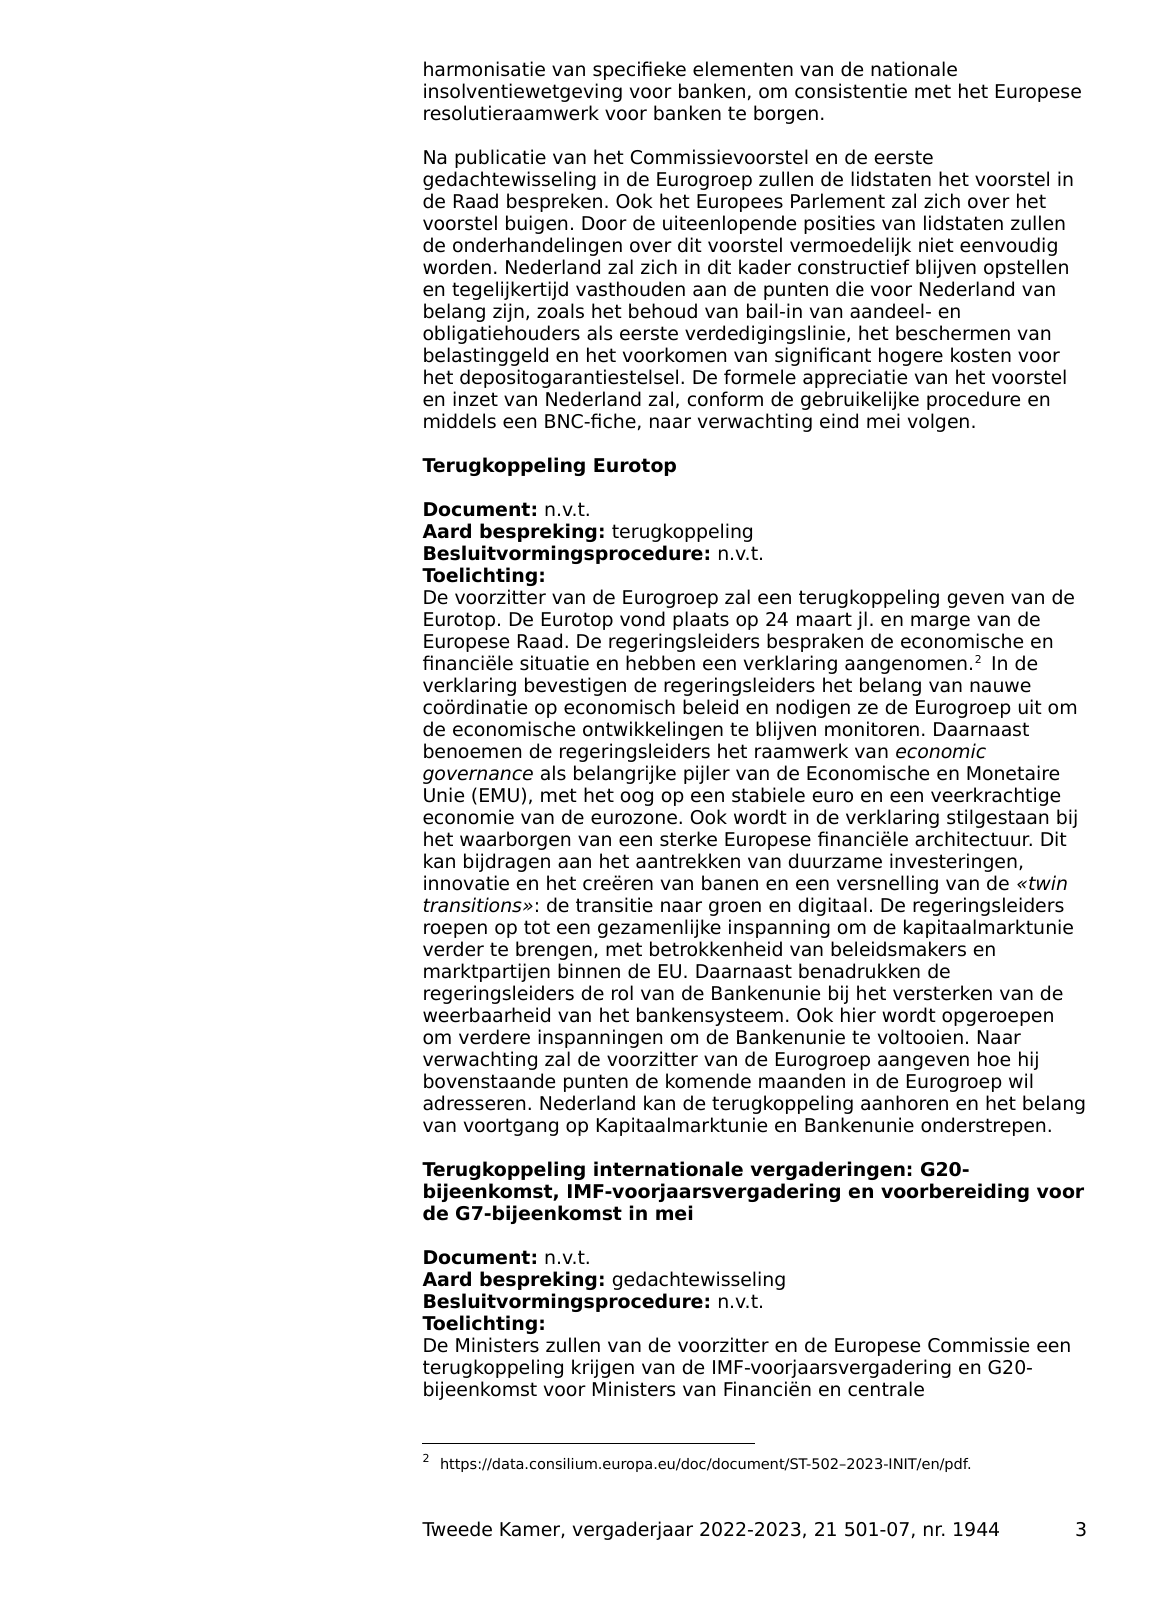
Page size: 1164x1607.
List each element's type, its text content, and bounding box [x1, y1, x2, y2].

text Aard bespreking: terugkoppeling [422, 521, 1087, 543]
text Na publicatie van het Commissievoorstel en de eerste gedachtewisseling in de Eurogroep zullen de lidstaten het voorstel in de Raad bespreken. Ook het Europees Parlement zal zich over het voorstel buigen. Door de uiteenlopende posities van lidstaten zullen de onderhandelingen over dit voorstel vermoedelijk niet eenvoudig worden. Nederland zal zich in dit kader constructief blijven opstellen en tegelijkertijd vasthouden aan de punten die voor Nederland van belang zijn, zoals het behoud van bail-in van aandeel- en obligatiehouders als eerste verdedigingslinie, het beschermen van belastinggeld en het voorkomen van significant hogere kosten voor het depositogarantiestelsel. De formele appreciatie van het voorstel en inzet van Nederland zal, conform de gebruikelijke procedure en middels een BNC-fiche, naar verwachting eind mei volgen. [422, 147, 1087, 433]
text Document: n.v.t. [422, 499, 1087, 521]
text Besluitvormingsprocedure: n.v.t. [422, 543, 1087, 565]
subtitle Terugkoppeling Eurotop [422, 455, 1087, 477]
text De voorzitter van de Eurogroep zal een terugkoppeling geven van de Eurotop. De Eurotop vond plaats op 24 maart jl. en marge van de Europese Raad. De regeringsleiders bespraken de economische en financiële situatie en hebben een verklaring aangenomen. In de verklaring bevestigen de regeringsleiders het belang van nauwe coördinatie op economisch beleid en nodigen ze de Eurogroep uit om de economische ontwikkelingen te blijven monitoren. Daarnaast benoemen de regeringsleiders het raamwerk van economic governance als belangrijke pijler van de Economische en Monetaire Unie (EMU), met het oog op een stabiele euro en een veerkrachtige economie van de eurozone. Ook wordt in de verklaring stilgestaan bij het waarborgen van een sterke Europese financiële architectuur. Dit kan bijdragen aan het aantrekken van duurzame investeringen, innovatie en het creëren van banen en een versnelling van de «twin transitions»: de transitie naar groen en digitaal. De regeringsleiders roepen op tot een gezamenlijke inspanning om de kapitaalmarktunie verder te brengen, met betrokkenheid van beleidsmakers en marktpartijen binnen de EU. Daarnaast benadrukken de regeringsleiders de rol van de Bankenunie bij het versterken van de weerbaarheid van het bankensysteem. Ook hier wordt opgeroepen om verdere inspanningen om de Bankenunie te voltooien. Naar verwachting zal de voorzitter van de Eurogroep aangeven hoe hij bovenstaande punten de komende maanden in de Eurogroep wil adresseren. Nederland kan de terugkoppeling aanhoren en het belang van voortgang op Kapitaalmarktunie en Bankenunie onderstrepen. [422, 587, 1087, 1137]
text https://data.consilium.europa.eu/doc/document/ST-502–2023-INIT/en/pdf. [422, 1452, 1087, 1474]
text Toelichting: [422, 565, 1087, 587]
text Besluitvormingsprocedure: n.v.t. [422, 1291, 1087, 1313]
text De Ministers zullen van de voorzitter en de Europese Commissie een terugkoppeling krijgen van de IMF-voorjaarsvergadering en G20-bijeenkomst voor Ministers van Financiën en centrale [422, 1335, 1087, 1401]
text harmonisatie van specifieke elementen van de nationale insolventiewetgeving voor banken, om consistentie met het Europese resolutieraamwerk voor banken te borgen. [422, 59, 1087, 125]
text Toelichting: [422, 1313, 1087, 1335]
subtitle Terugkoppeling internationale vergaderingen: G20-bijeenkomst, IMF-voorjaarsvergadering en voorbereiding voor de G7-bijeenkomst in mei [422, 1159, 1087, 1225]
text Document: n.v.t. [422, 1247, 1087, 1269]
text Aard bespreking: gedachtewisseling [422, 1269, 1087, 1291]
